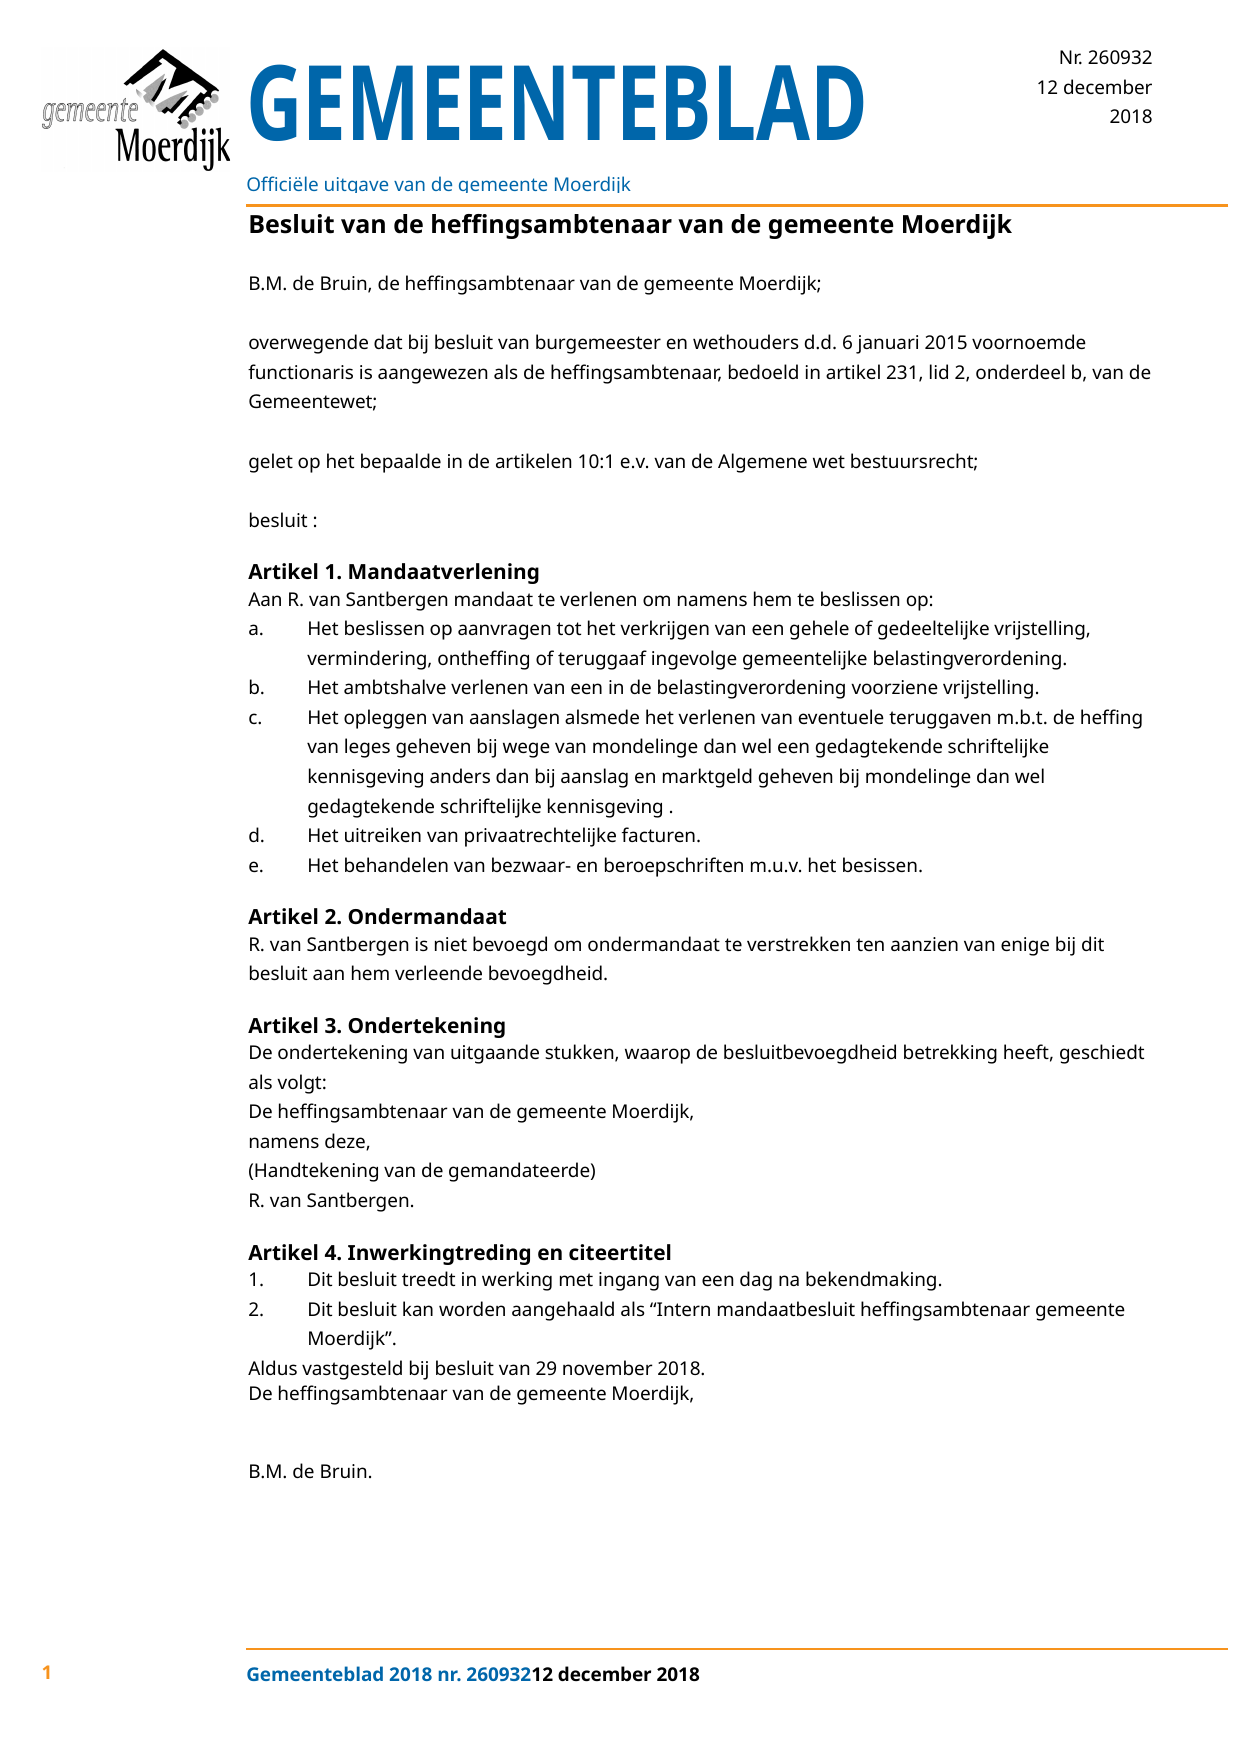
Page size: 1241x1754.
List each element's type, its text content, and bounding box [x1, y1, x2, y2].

text B.M. de Bruin. [248, 1458, 1152, 1483]
text Artikel 1. Mandaatverlening [248, 557, 1152, 586]
picture [41, 47, 231, 172]
text overwegende dat bij besluit van burgemeester en wethouders d.d. 6 januari 2015 voornoemde functionaris is aangewezen als de heffingsambtenaar, bedoeld in artikel 231, lid 2, onderdeel b, van de Gemeentewet; [248, 329, 1152, 414]
text Artikel 3. Ondertekening [248, 1011, 1152, 1039]
text B.M. de Bruin, de heffingsambtenaar van de gemeente Moerdijk; [248, 270, 1152, 296]
text besluit : [248, 507, 1152, 533]
text Artikel 4. Inwerkingtreding en citeertitel [248, 1238, 1152, 1266]
text R. van Santbergen is niet bevoegd om ondermandaat te verstrekken ten aanzien van enige bij dit besluit aan hem verleende bevoegdheid. [248, 931, 1152, 986]
list Het opleggen van aanslagen alsmede het verlenen van eventuele teruggaven m.b.t. de heffing van leges geheven bij wege van mondelinge dan wel een gedagtekende schriftelijke kennisgeving anders dan bij aanslag en marktgeld geheven bij mondelinge dan wel gedagtekende schriftelijke kennisgeving . [248, 704, 1152, 819]
text De heffingsambtenaar van de gemeente Moerdijk, [248, 1098, 1152, 1124]
text namens deze, [248, 1128, 1152, 1154]
list Het uitreiken van privaatrechtelijke facturen. [248, 822, 1152, 848]
text gelet op het bepaalde in de artikelen 10:1 e.v. van de Algemene wet bestuursrecht; [248, 448, 1152, 473]
text De ondertekening van uitgaande stukken, waarop de besluitbevoegdheid betrekking heeft, geschiedt als volgt: [248, 1039, 1152, 1095]
text De heffingsambtenaar van de gemeente Moerdijk, [248, 1381, 1152, 1406]
list Het ambtshalve verlenen van een in de belastingverordening voorziene vrijstelling. [248, 674, 1152, 700]
text Aldus vastgesteld bij besluit van 29 november 2018. [248, 1355, 1152, 1381]
list Het beslissen op aanvragen tot het verkrijgen van een gehele of gedeeltelijke vrijstelling, vermindering, ontheffing of teruggaaf ingevolge gemeentelijke belastingverordening. [248, 615, 1152, 671]
text (Handtekening van de gemandateerde) [248, 1158, 1152, 1183]
text Besluit van de heffingsambtenaar van de gemeente Moerdijk [248, 207, 1152, 241]
list Het behandelen van bezwaar- en beroepschriften m.u.v. het besissen. [248, 852, 1152, 878]
list Dit besluit treedt in werking met ingang van een dag na bekendmaking. [248, 1266, 1152, 1292]
text Artikel 2. Ondermandaat [248, 902, 1152, 931]
list Dit besluit kan worden aangehaald als “Intern mandaatbesluit heffingsambtenaar gemeente Moerdijk”. [248, 1296, 1152, 1351]
text R. van Santbergen. [248, 1187, 1152, 1213]
text Aan R. van Santbergen mandaat te verlenen om namens hem te beslissen op: [248, 586, 1152, 612]
